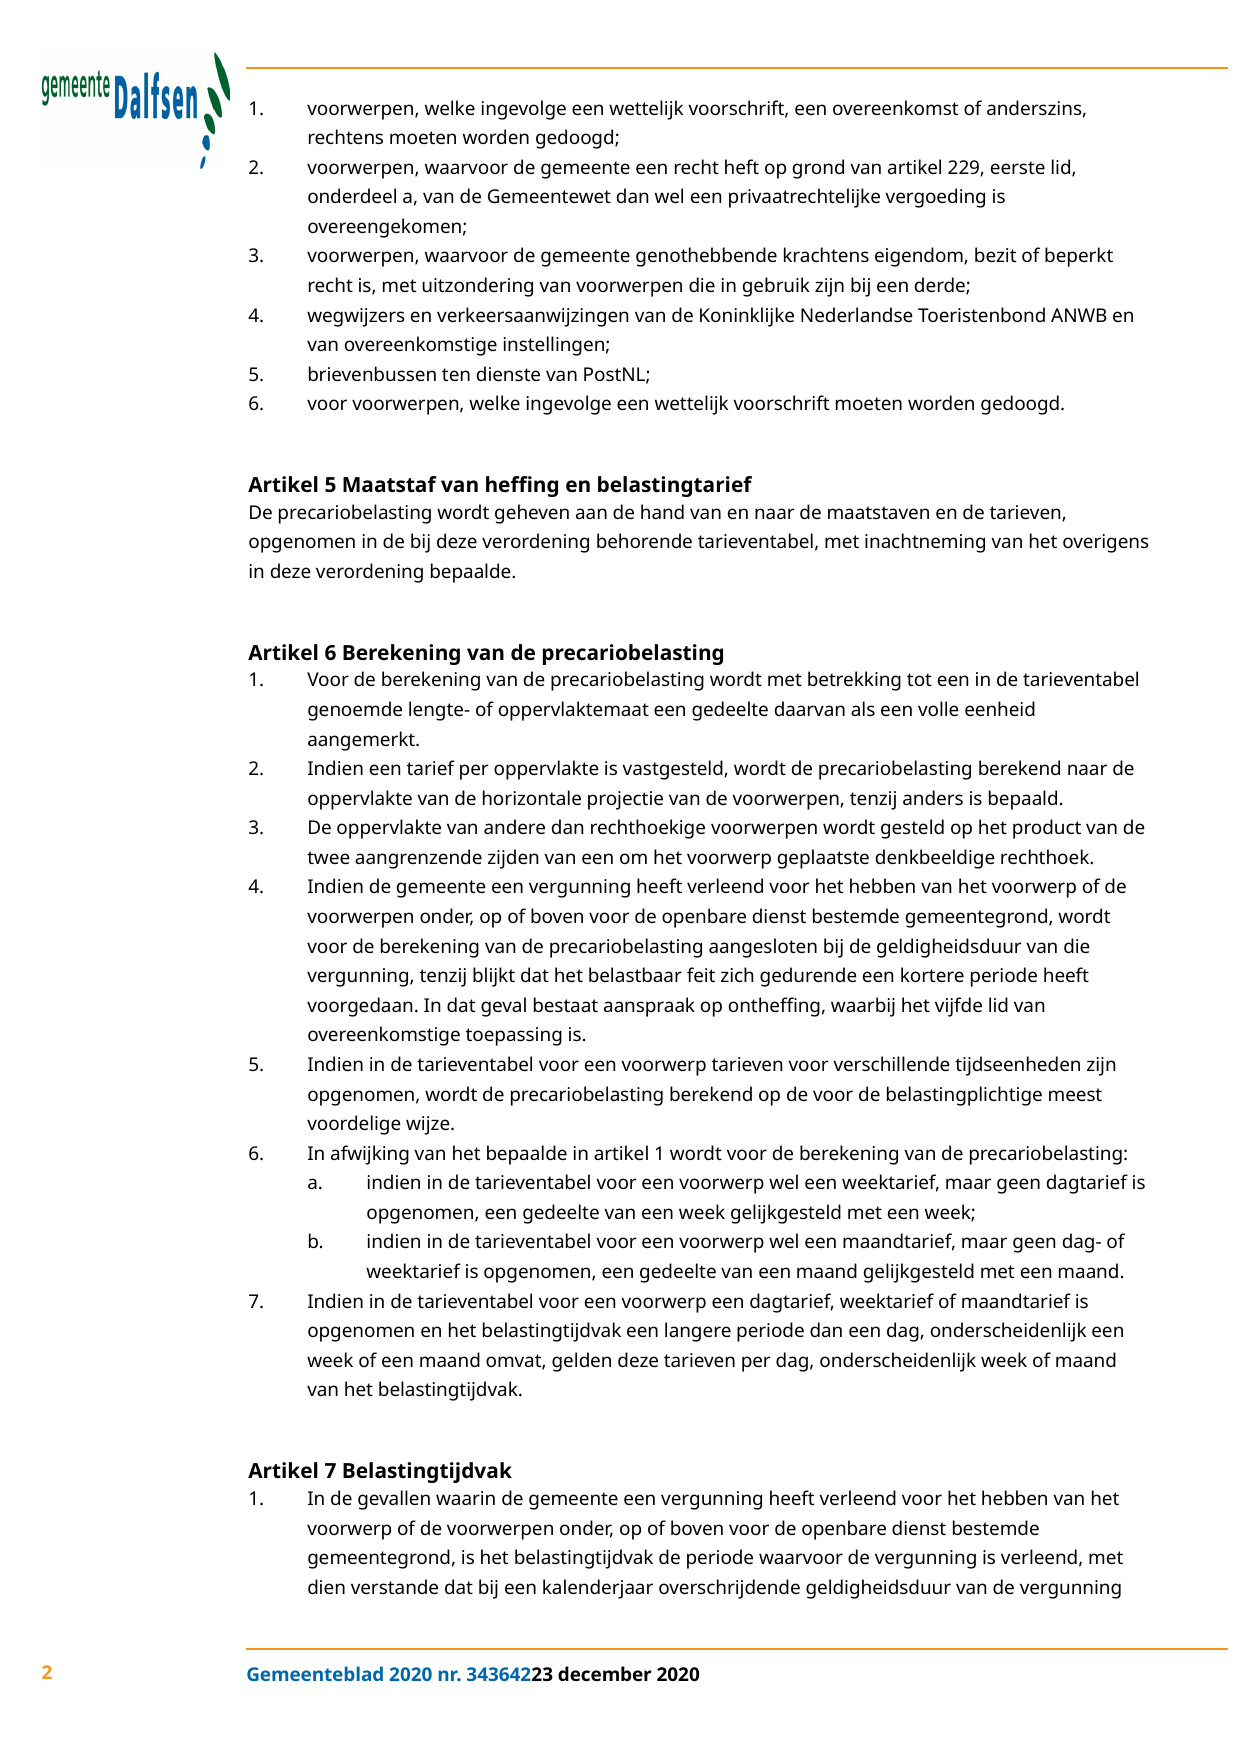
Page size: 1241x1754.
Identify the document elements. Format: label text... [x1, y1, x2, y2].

list In afwijking van het bepaalde in artikel 1 wordt voor de berekening van de precariobelasting: [248, 1140, 1152, 1166]
list indien in de tarieventabel voor een voorwerp wel een weektarief, maar geen dagtarief is opgenomen, een gedeelte van een week gelijkgesteld met een week; [307, 1169, 1152, 1225]
list Indien een tarief per oppervlakte is vastgesteld, wordt de precariobelasting berekend naar de oppervlakte van de horizontale projectie van de voorwerpen, tenzij anders is bepaald. [248, 755, 1152, 811]
list In de gevallen waarin de gemeente een vergunning heeft verleend voor het hebben van het voorwerp of de voorwerpen onder, op of boven voor de openbare dienst bestemde gemeentegrond, is het belastingtijdvak de periode waarvoor de vergunning is verleend, met dien verstande dat bij een kalenderjaar overschrijdende geldigheidsduur van de vergunning [248, 1485, 1152, 1599]
list voorwerpen, waarvoor de gemeente genothebbende krachtens eigendom, bezit of beperkt recht is, met uitzondering van voorwerpen die in gebruik zijn bij een derde; [248, 243, 1152, 298]
list voorwerpen, welke ingevolge een wettelijk voorschrift, een overeenkomst of anderszins, rechtens moeten worden gedoogd; [248, 95, 1152, 150]
list brievenbussen ten dienste van PostNL; [248, 361, 1152, 387]
text Artikel 6 Berekening van de precariobelasting [248, 638, 1152, 667]
list wegwijzers en verkeersaanwijzingen van de Koninklijke Nederlandse Toeristenbond ANWB en van overeenkomstige instellingen; [248, 302, 1152, 357]
picture [41, 47, 231, 172]
text Artikel 5 Maatstaf van heffing en belastingtarief [248, 471, 1152, 499]
list Indien in de tarieventabel voor een voorwerp een dagtarief, weektarief of maandtarief is opgenomen en het belastingtijdvak een langere periode dan een dag, onderscheidenlijk een week of een maand omvat, gelden deze tarieven per dag, onderscheidenlijk week of maand van het belastingtijdvak. [248, 1288, 1152, 1402]
text De precariobelasting wordt geheven aan de hand van en naar de maatstaven en de tarieven, opgenomen in de bij deze verordening behorende tarieventabel, met inachtneming van het overigens in deze verordening bepaalde. [248, 499, 1152, 584]
list Voor de berekening van de precariobelasting wordt met betrekking tot een in de tarieventabel genoemde lengte- of oppervlaktemaat een gedeelte daarvan als een volle eenheid aangemerkt. [248, 667, 1152, 752]
list voor voorwerpen, welke ingevolge een wettelijk voorschrift moeten worden gedoogd. [248, 391, 1152, 416]
text Artikel 7 Belastingtijdvak [248, 1457, 1152, 1485]
list voorwerpen, waarvoor de gemeente een recht heft op grond van artikel 229, eerste lid, onderdeel a, van de Gemeentewet dan wel een privaatrechtelijke vergoeding is overeengekomen; [248, 154, 1152, 239]
list Indien de gemeente een vergunning heeft verleend voor het hebben van het voorwerp of de voorwerpen onder, op of boven voor de openbare dienst bestemde gemeentegrond, wordt voor de berekening van de precariobelasting aangesloten bij de geldigheidsduur van die vergunning, tenzij blijkt dat het belastbaar feit zich gedurende een kortere periode heeft voorgedaan. In dat geval bestaat aanspraak op ontheffing, waarbij het vijfde lid van overeenkomstige toepassing is. [248, 874, 1152, 1047]
list De oppervlakte van andere dan rechthoekige voorwerpen wordt gesteld op het product van de twee aangrenzende zijden van een om het voorwerp geplaatste denkbeeldige rechthoek. [248, 814, 1152, 870]
list indien in de tarieventabel voor een voorwerp wel een maandtarief, maar geen dag- of weektarief is opgenomen, een gedeelte van een maand gelijkgesteld met een maand. [307, 1229, 1152, 1284]
list Indien in de tarieventabel voor een voorwerp tarieven voor verschillende tijdseenheden zijn opgenomen, wordt de precariobelasting berekend op de voor de belastingplichtige meest voordelige wijze. [248, 1051, 1152, 1136]
